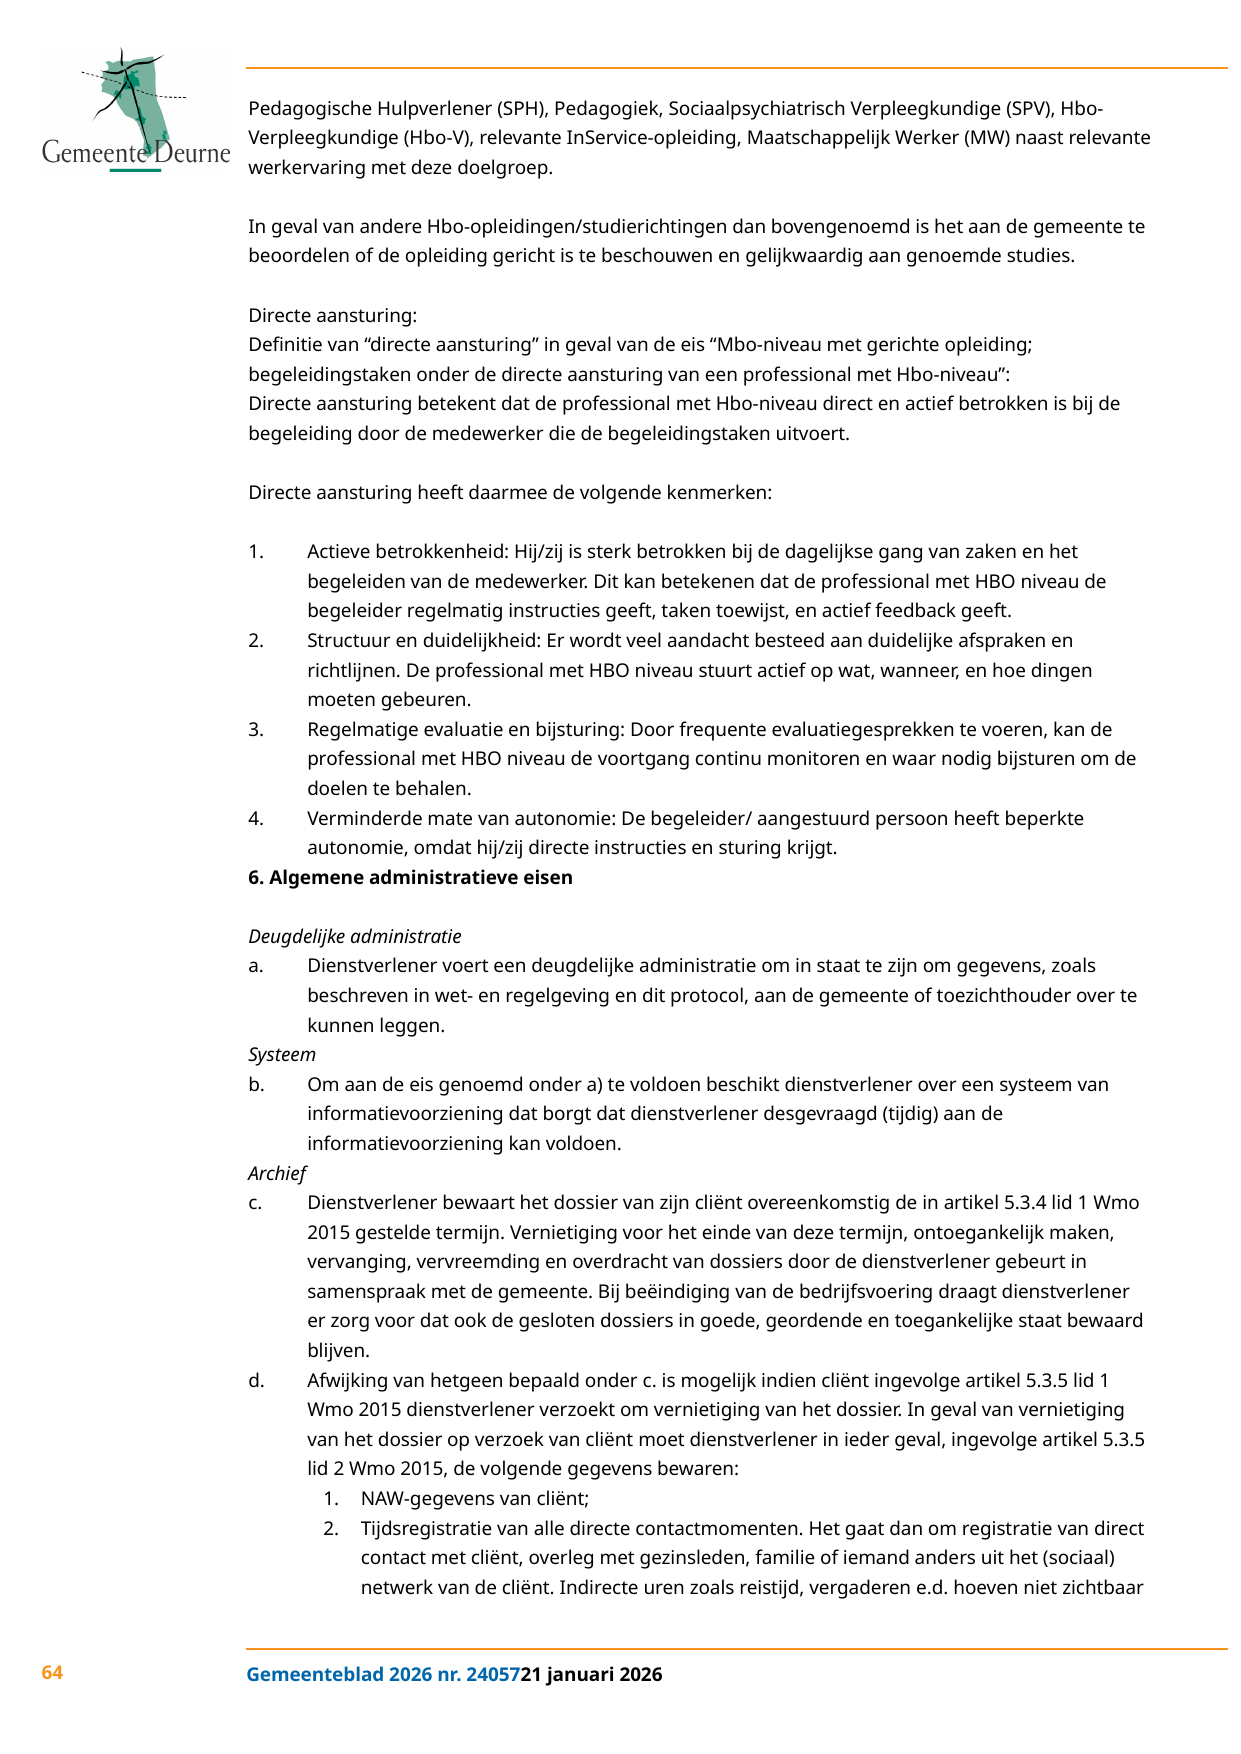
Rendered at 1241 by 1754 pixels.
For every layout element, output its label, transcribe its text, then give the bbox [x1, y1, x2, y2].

list Om aan de eis genoemd onder a) te voldoen beschikt dienstverlener over een systeem van informatievoorziening dat borgt dat dienstverlener desgevraagd (tijdig) aan de informatievoorziening kan voldoen. [248, 1071, 1152, 1156]
text Deugdelijke administratie [248, 923, 1152, 949]
text In geval van andere Hbo-opleidingen/studierichtingen dan bovengenoemd is het aan de gemeente te beoordelen of de opleiding gericht is te beschouwen en gelijkwaardig aan genoemde studies. [248, 213, 1152, 268]
picture [41, 47, 231, 172]
text Definitie van “directe aansturing” in geval van de eis “Mbo-niveau met gerichte opleiding; begeleidingstaken onder de directe aansturing van een professional met Hbo-niveau”: [248, 331, 1152, 387]
text Pedagogische Hulpverlener (SPH), Pedagogiek, Sociaalpsychiatrisch Verpleegkundige (SPV), Hbo-Verpleegkundige (Hbo-V), relevante InService-opleiding, Maatschappelijk Werker (MW) naast relevante werkervaring met deze doelgroep. [248, 95, 1152, 180]
text Systeem [248, 1041, 1152, 1067]
list Dienstverlener bewaart het dossier van zijn cliënt overeenkomstig de in artikel 5.3.4 lid 1 Wmo 2015 gestelde termijn. Vernietiging voor het einde van deze termijn, ontoegankelijk maken, vervanging, vervreemding en overdracht van dossiers door de dienstverlener gebeurt in samenspraak met de gemeente. Bij beëindiging van de bedrijfsvoering draagt dienstverlener er zorg voor dat ook de gesloten dossiers in goede, geordende en toegankelijke staat bewaard blijven. [248, 1189, 1152, 1363]
text Directe aansturing: [248, 302, 1152, 328]
text Directe aansturing heeft daarmee de volgende kenmerken: [248, 479, 1152, 505]
list Dienstverlener voert een deugdelijke administratie om in staat te zijn om gegevens, zoals beschreven in wet- en regelgeving en dit protocol, aan de gemeente of toezichthouder over te kunnen leggen. [248, 953, 1152, 1038]
text 6. Algemene administratieve eisen [248, 864, 1152, 890]
text Archief [248, 1160, 1152, 1186]
list Structuur en duidelijkheid: Er wordt veel aandacht besteed aan duidelijke afspraken en richtlijnen. De professional met HBO niveau stuurt actief op wat, wanneer, en hoe dingen moeten gebeuren. [248, 627, 1152, 712]
text Directe aansturing betekent dat de professional met Hbo-niveau direct en actief betrokken is bij de begeleiding door de medewerker die de begeleidingstaken uitvoert. [248, 391, 1152, 446]
list Afwijking van hetgeen bepaald onder c. is mogelijk indien cliënt ingevolge artikel 5.3.5 lid 1 Wmo 2015 dienstverlener verzoekt om vernietiging van het dossier. In geval van vernietiging van het dossier op verzoek van cliënt moet dienstverlener in ieder geval, ingevolge artikel 5.3.5 lid 2 Wmo 2015, de volgende gegevens bewaren: [248, 1367, 1152, 1481]
list NAW-gegevens van cliënt; [323, 1485, 1152, 1511]
list Regelmatige evaluatie en bijsturing: Door frequente evaluatiegesprekken te voeren, kan de professional met HBO niveau de voortgang continu monitoren en waar nodig bijsturen om de doelen te behalen. [248, 716, 1152, 801]
list Tijdsregistratie van alle directe contactmomenten. Het gaat dan om registratie van direct contact met cliënt, overleg met gezinsleden, familie of iemand anders uit het (sociaal) netwerk van de cliënt. Indirecte uren zoals reistijd, vergaderen e.d. hoeven niet zichtbaar [323, 1515, 1152, 1600]
list Actieve betrokkenheid: Hij/zij is sterk betrokken bij de dagelijkse gang van zaken en het begeleiden van de medewerker. Dit kan betekenen dat de professional met HBO niveau de begeleider regelmatig instructies geeft, taken toewijst, en actief feedback geeft. [248, 538, 1152, 623]
list Verminderde mate van autonomie: De begeleider/ aangestuurd persoon heeft beperkte autonomie, omdat hij/zij directe instructies en sturing krijgt. [248, 805, 1152, 860]
